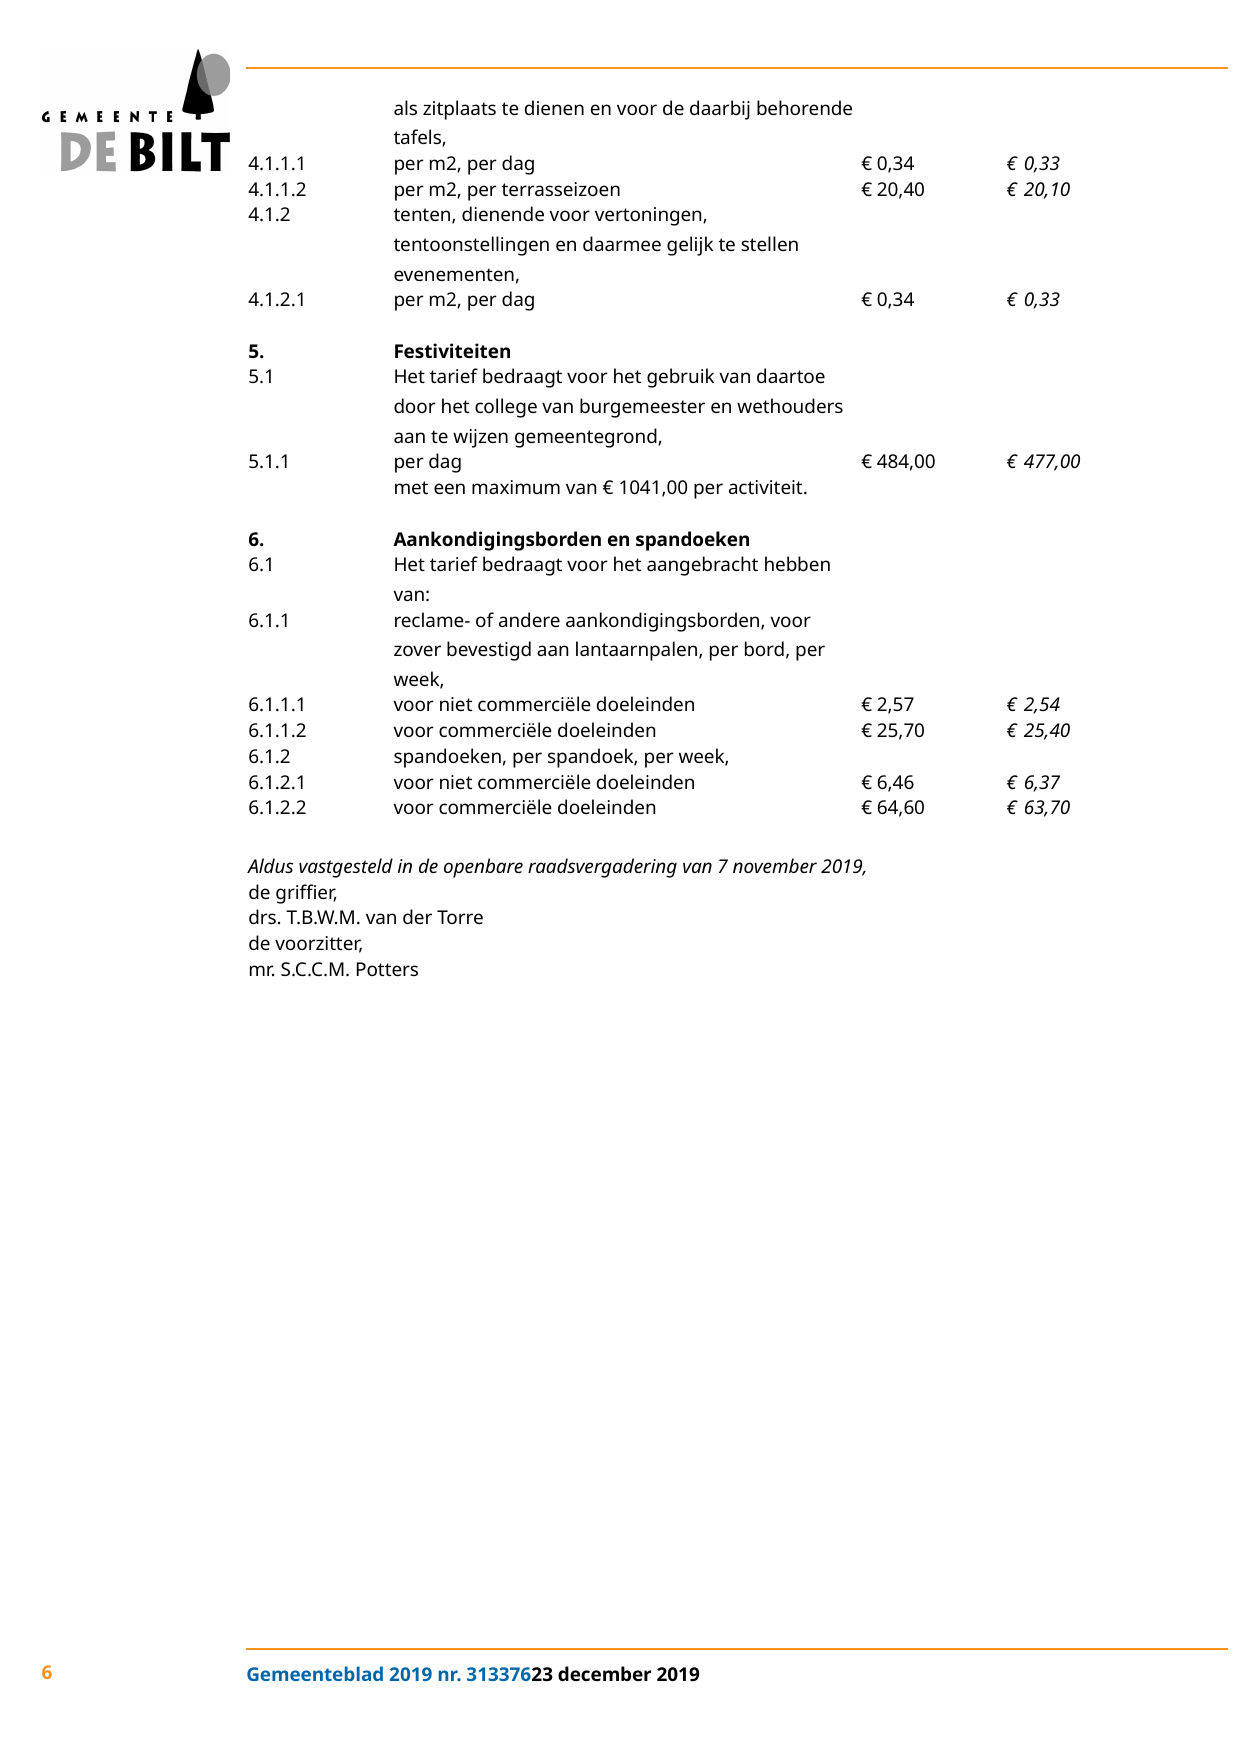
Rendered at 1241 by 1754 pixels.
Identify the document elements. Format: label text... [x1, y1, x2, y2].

table_cell Aankondigingsborden en spandoeken [393, 526, 861, 551]
text drs. T.B.W.M. van der Torre [248, 904, 1152, 930]
table_cell [1006, 500, 1152, 526]
table_cell [1006, 743, 1152, 769]
table_cell 5.1 [248, 364, 393, 448]
table_cell [248, 500, 393, 526]
table_cell [861, 551, 1006, 607]
table_cell € 477,00 [1006, 449, 1152, 474]
table_cell per m2, per dag [393, 286, 861, 312]
table_cell voor niet commerciële doeleinden [393, 769, 861, 794]
table_cell € 6,46 [861, 769, 1006, 794]
table_cell 5. [248, 338, 393, 364]
table_cell per m2, per dag [393, 150, 861, 176]
table_cell spandoeken, per spandoek, per week, [393, 743, 861, 769]
table_cell [1006, 95, 1152, 150]
table_cell € 25,40 [1006, 718, 1152, 743]
table_cell € 6,37 [1006, 769, 1152, 794]
table_cell € 20,40 [861, 176, 1006, 202]
table_cell per dag [393, 449, 861, 474]
table_cell € 20,10 [1006, 176, 1152, 202]
table_cell [861, 95, 1006, 150]
table_cell Festiviteiten [393, 338, 861, 364]
table_cell 6.1.1.2 [248, 718, 393, 743]
table_cell [1006, 607, 1152, 692]
table_cell reclame- of andere aankondigingsborden, voor zover bevestigd aan lantaarnpalen, per bord, per week, [393, 607, 861, 692]
table_cell [1006, 338, 1152, 364]
table_cell 4.1.2 [248, 202, 393, 286]
table_cell 6.1.2 [248, 743, 393, 769]
text Aldus vastgesteld in de openbare raadsvergadering van 7 november 2019, [248, 853, 1152, 879]
table_cell 4.1.1.2 [248, 176, 393, 202]
table_cell 6.1 [248, 551, 393, 607]
text de griffier, [248, 879, 1152, 904]
table_cell 6.1.1.1 [248, 692, 393, 717]
table_cell € 484,00 [861, 449, 1006, 474]
table_cell [1006, 526, 1152, 551]
table_cell [1006, 474, 1152, 500]
table_cell € 63,70 [1006, 795, 1152, 820]
table_cell € 2,57 [861, 692, 1006, 717]
table_cell voor niet commerciële doeleinden [393, 692, 861, 717]
table_cell per m2, per terrasseizoen [393, 176, 861, 202]
table_cell 6.1.1 [248, 607, 393, 692]
table_cell € 0,34 [861, 150, 1006, 176]
table_cell Het tarief bedraagt voor het aangebracht hebben van: [393, 551, 861, 607]
table_cell 4.1.1.1 [248, 150, 393, 176]
table_cell [861, 338, 1006, 364]
table_cell 4.1.2.1 [248, 286, 393, 312]
text de voorzitter, [248, 930, 1152, 956]
table_cell [248, 95, 393, 150]
table_cell € 64,60 [861, 795, 1006, 820]
table_cell [1006, 551, 1152, 607]
table_cell met een maximum van € 1041,00 per activiteit. [393, 474, 861, 500]
table_cell [861, 312, 1006, 338]
text mr. S.C.C.M. Potters [248, 956, 1152, 982]
table_cell [861, 500, 1006, 526]
table_cell [861, 607, 1006, 692]
table_cell [248, 474, 393, 500]
table_cell € 2,54 [1006, 692, 1152, 717]
table_cell tenten, dienende voor vertoningen, tentoonstellingen en daarmee gelijk te stellen evenementen, [393, 202, 861, 286]
table_cell voor commerciële doeleinden [393, 795, 861, 820]
table_cell [393, 312, 861, 338]
table_cell als zitplaats te dienen en voor de daarbij behorende tafels, [393, 95, 861, 150]
table_cell 5.1.1 [248, 449, 393, 474]
table_cell Het tarief bedraagt voor het gebruik van daartoe door het college van burgemeester en wethouders aan te wijzen gemeentegrond, [393, 364, 861, 448]
table_cell 6. [248, 526, 393, 551]
table_cell [1006, 312, 1152, 338]
table_cell 6.1.2.2 [248, 795, 393, 820]
table_cell [861, 526, 1006, 551]
table_cell [861, 474, 1006, 500]
table_cell [1006, 364, 1152, 448]
table_cell € 0,33 [1006, 286, 1152, 312]
table_cell voor commerciële doeleinden [393, 718, 861, 743]
table_cell [1006, 202, 1152, 286]
table_cell € 0,34 [861, 286, 1006, 312]
table_cell [861, 743, 1006, 769]
table_cell [248, 312, 393, 338]
table_cell € 25,70 [861, 718, 1006, 743]
table_cell [861, 364, 1006, 448]
table_cell [393, 500, 861, 526]
table_cell € 0,33 [1006, 150, 1152, 176]
table_cell 6.1.2.1 [248, 769, 393, 794]
table_cell [861, 202, 1006, 286]
picture [41, 47, 231, 172]
